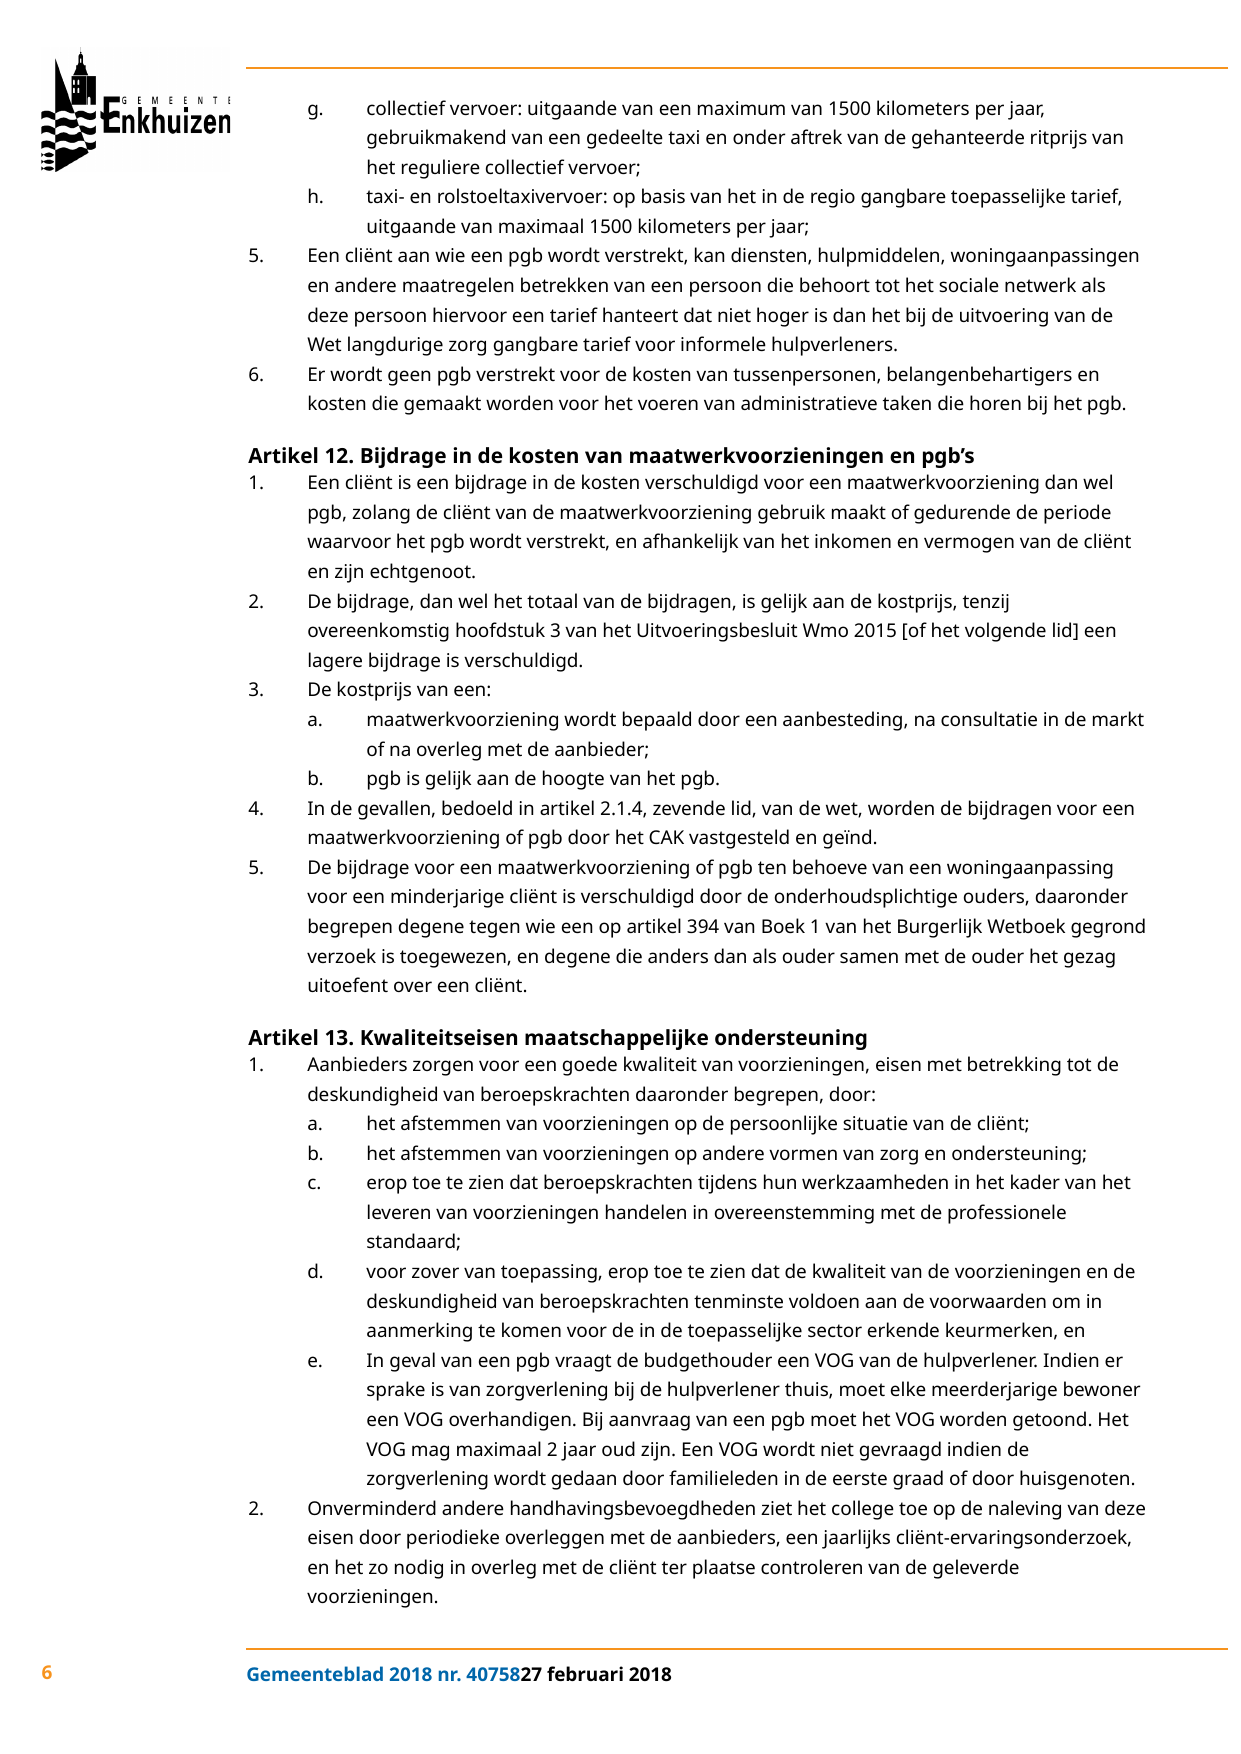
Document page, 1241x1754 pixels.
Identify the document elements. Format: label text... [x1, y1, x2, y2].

list Onverminderd andere handhavingsbevoegdheden ziet het college toe op de naleving van deze eisen door periodieke overleggen met de aanbieders, een jaarlijks cliënt-ervaringsonderzoek, en het zo nodig in overleg met de cliënt ter plaatse controleren van de geleverde voorzieningen. [248, 1495, 1152, 1609]
text Artikel 12. Bijdrage in de kosten van maatwerkvoorzieningen en pgb’s [248, 441, 1152, 469]
list erop toe te zien dat beroepskrachten tijdens hun werkzaamheden in het kader van het leveren van voorzieningen handelen in overeenstemming met de professionele standaard; [307, 1169, 1152, 1254]
list pgb is gelijk aan de hoogte van het pgb. [307, 765, 1152, 791]
list In geval van een pgb vraagt de budgethouder een VOG van de hulpverlener. Indien er sprake is van zorgverlening bij de hulpverlener thuis, moet elke meerderjarige bewoner een VOG overhandigen. Bij aanvraag van een pgb moet het VOG worden getoond. Het VOG mag maximaal 2 jaar oud zijn. Een VOG wordt niet gevraagd indien de zorgverlening wordt gedaan door familieleden in de eerste graad of door huisgenoten. [307, 1347, 1152, 1491]
list In de gevallen, bedoeld in artikel 2.1.4, zevende lid, van de wet, worden de bijdragen voor een maatwerkvoorziening of pgb door het CAK vastgesteld en geïnd. [248, 795, 1152, 850]
list Er wordt geen pgb verstrekt voor de kosten van tussenpersonen, belangenbehartigers en kosten die gemaakt worden voor het voeren van administratieve taken die horen bij het pgb. [248, 361, 1152, 416]
list De kostprijs van een: [248, 677, 1152, 702]
list Een cliënt aan wie een pgb wordt verstrekt, kan diensten, hulpmiddelen, woningaanpassingen en andere maatregelen betrekken van een persoon die behoort tot het sociale netwerk als deze persoon hiervoor een tarief hanteert dat niet hoger is dan het bij de uitvoering van de Wet langdurige zorg gangbare tarief voor informele hulpverleners. [248, 243, 1152, 357]
list De bijdrage voor een maatwerkvoorziening of pgb ten behoeve van een woningaanpassing voor een minderjarige cliënt is verschuldigd door de onderhoudsplichtige ouders, daaronder begrepen degene tegen wie een op artikel 394 van Boek 1 van het Burgerlijk Wetboek gegrond verzoek is toegewezen, en degene die anders dan als ouder samen met de ouder het gezag uitoefent over een cliënt. [248, 854, 1152, 998]
list maatwerkvoorziening wordt bepaald door een aanbesteding, na consultatie in de markt of na overleg met de aanbieder; [307, 706, 1152, 761]
list voor zover van toepassing, erop toe te zien dat de kwaliteit van de voorzieningen en de deskundigheid van beroepskrachten tenminste voldoen aan de voorwaarden om in aanmerking te komen voor de in de toepasselijke sector erkende keurmerken, en [307, 1258, 1152, 1343]
picture [41, 47, 231, 172]
list collectief vervoer: uitgaande van een maximum van 1500 kilometers per jaar, gebruikmakend van een gedeelte taxi en onder aftrek van de gehanteerde ritprijs van het reguliere collectief vervoer; [307, 95, 1152, 180]
text Artikel 13. Kwaliteitseisen maatschappelijke ondersteuning [248, 1023, 1152, 1051]
list Een cliënt is een bijdrage in de kosten verschuldigd voor een maatwerkvoorziening dan wel pgb, zolang de cliënt van de maatwerkvoorziening gebruik maakt of gedurende de periode waarvoor het pgb wordt verstrekt, en afhankelijk van het inkomen en vermogen van de cliënt en zijn echtgenoot. [248, 469, 1152, 584]
list het afstemmen van voorzieningen op de persoonlijke situatie van de cliënt; [307, 1110, 1152, 1136]
list het afstemmen van voorzieningen op andere vormen van zorg en ondersteuning; [307, 1140, 1152, 1166]
list De bijdrage, dan wel het totaal van de bijdragen, is gelijk aan de kostprijs, tenzij overeenkomstig hoofdstuk 3 van het Uitvoeringsbesluit Wmo 2015 [of het volgende lid] een lagere bijdrage is verschuldigd. [248, 588, 1152, 673]
list Aanbieders zorgen voor een goede kwaliteit van voorzieningen, eisen met betrekking tot de deskundigheid van beroepskrachten daaronder begrepen, door: [248, 1051, 1152, 1107]
list taxi- en rolstoeltaxivervoer: op basis van het in de regio gangbare toepasselijke tarief, uitgaande van maximaal 1500 kilometers per jaar; [307, 183, 1152, 239]
